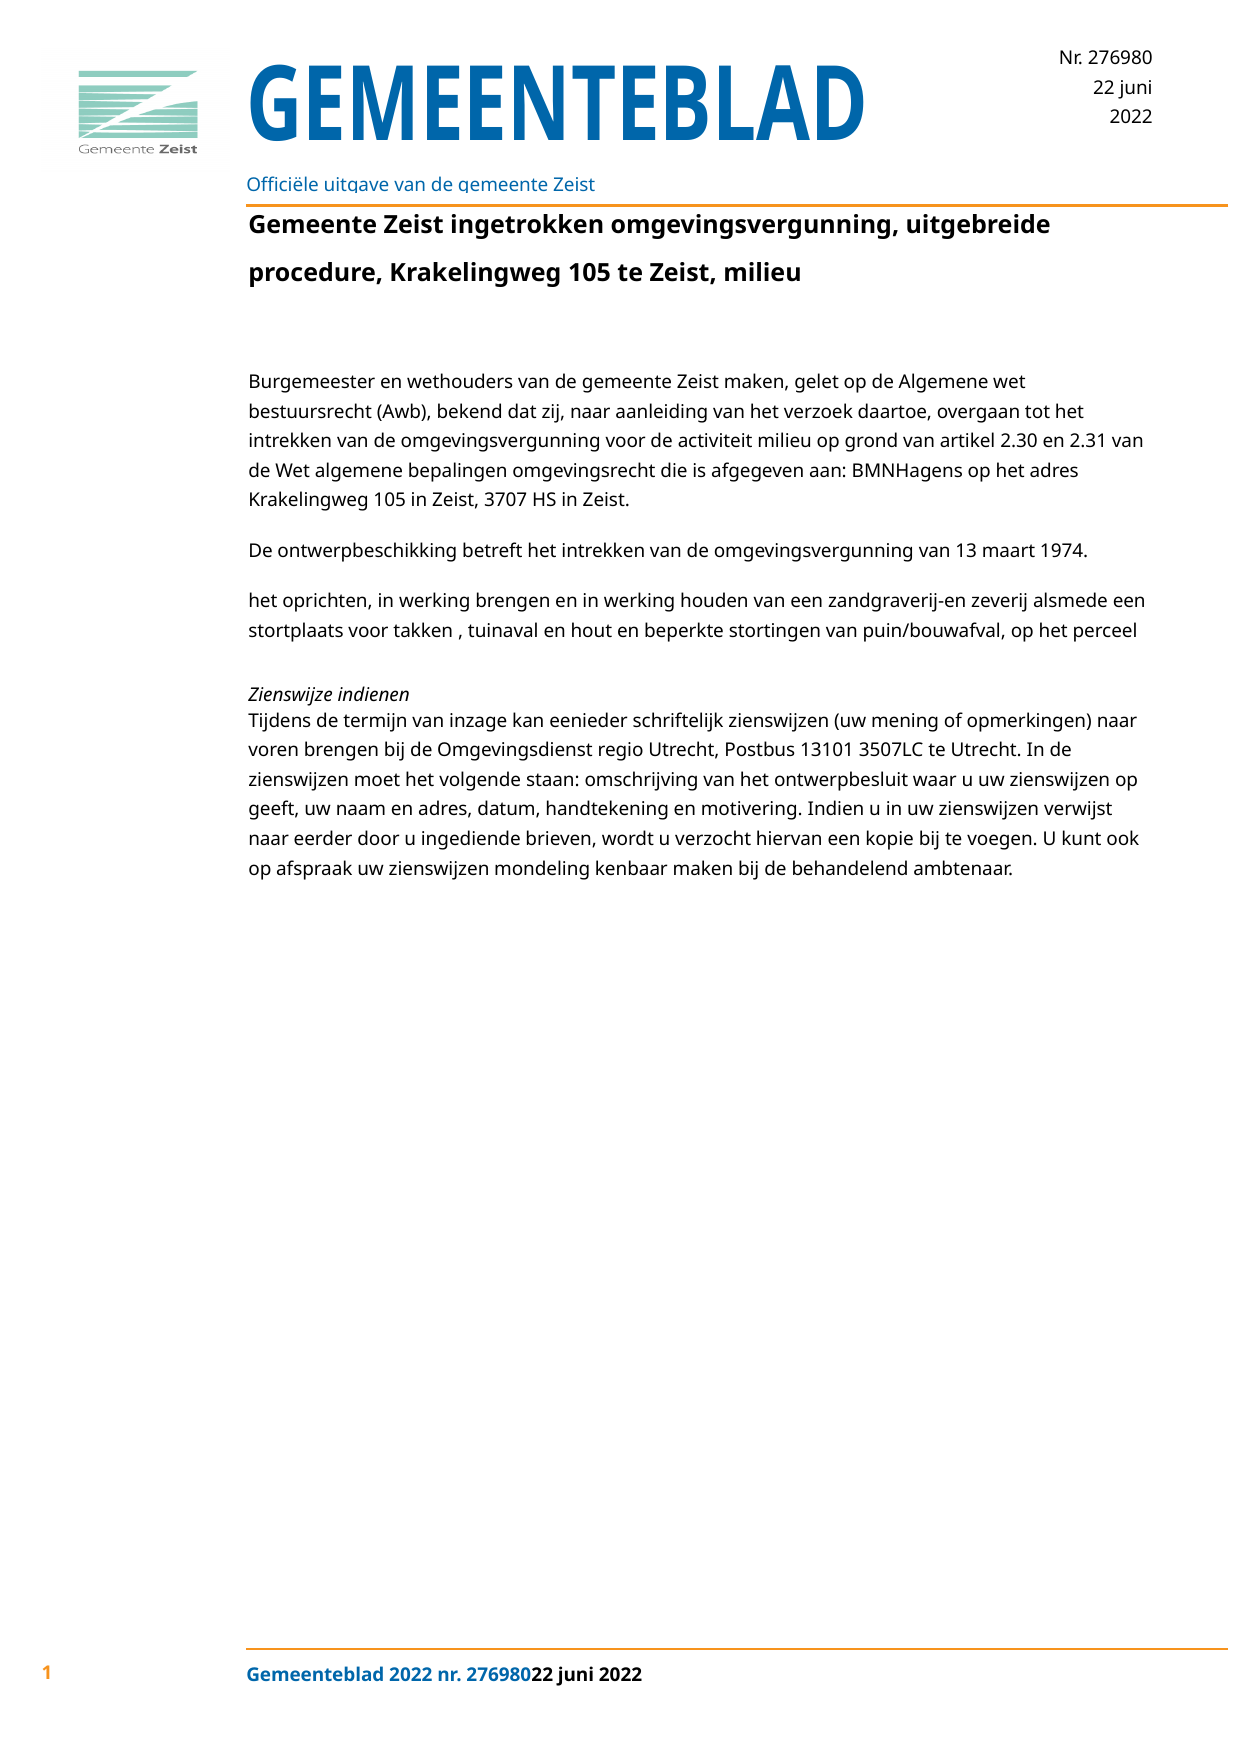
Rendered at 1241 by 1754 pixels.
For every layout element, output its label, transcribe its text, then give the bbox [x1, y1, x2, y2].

text Tijdens de termijn van inzage kan eenieder schriftelijk zienswijzen (uw mening of opmerkingen) naar voren brengen bij de Omgevingsdienst regio Utrecht, Postbus 13101 3507LC te Utrecht. In de zienswijzen moet het volgende staan: omschrijving van het ontwerpbesluit waar u uw zienswijzen op geeft, uw naam en adres, datum, handtekening en motivering. Indien u in uw zienswijzen verwijst naar eerder door u ingediende brieven, wordt u verzocht hiervan een kopie bij te voegen. U kunt ook op afspraak uw zienswijzen mondeling kenbaar maken bij de behandelend ambtenaar. [248, 707, 1152, 880]
text Burgemeester en wethouders van de gemeente Zeist maken, gelet op de Algemene wet bestuursrecht (Awb), bekend dat zij, naar aanleiding van het verzoek daartoe, overgaan tot het intrekken van de omgevingsvergunning voor de activiteit milieu op grond van artikel 2.30 en 2.31 van de Wet algemene bepalingen omgevingsrecht die is afgegeven aan: BMNHagens op het adres Krakelingweg 105 in Zeist, 3707 HS in Zeist. [248, 368, 1152, 512]
text Zienswijze indienen [248, 681, 1152, 707]
text het oprichten, in werking brengen en in werking houden van een zandgraverij-en zeverij alsmede een stortplaats voor takken , tuinaval en hout en beperkte stortingen van puin/bouwafval, op het perceel [248, 587, 1152, 643]
picture [41, 47, 231, 172]
text De ontwerpbeschikking betreft het intrekken van de omgevingsvergunning van 13 maart 1974. [248, 537, 1152, 563]
text Gemeente Zeist ingetrokken omgevingsvergunning, uitgebreide procedure, Krakelingweg 105 te Zeist, milieu [248, 207, 1152, 288]
